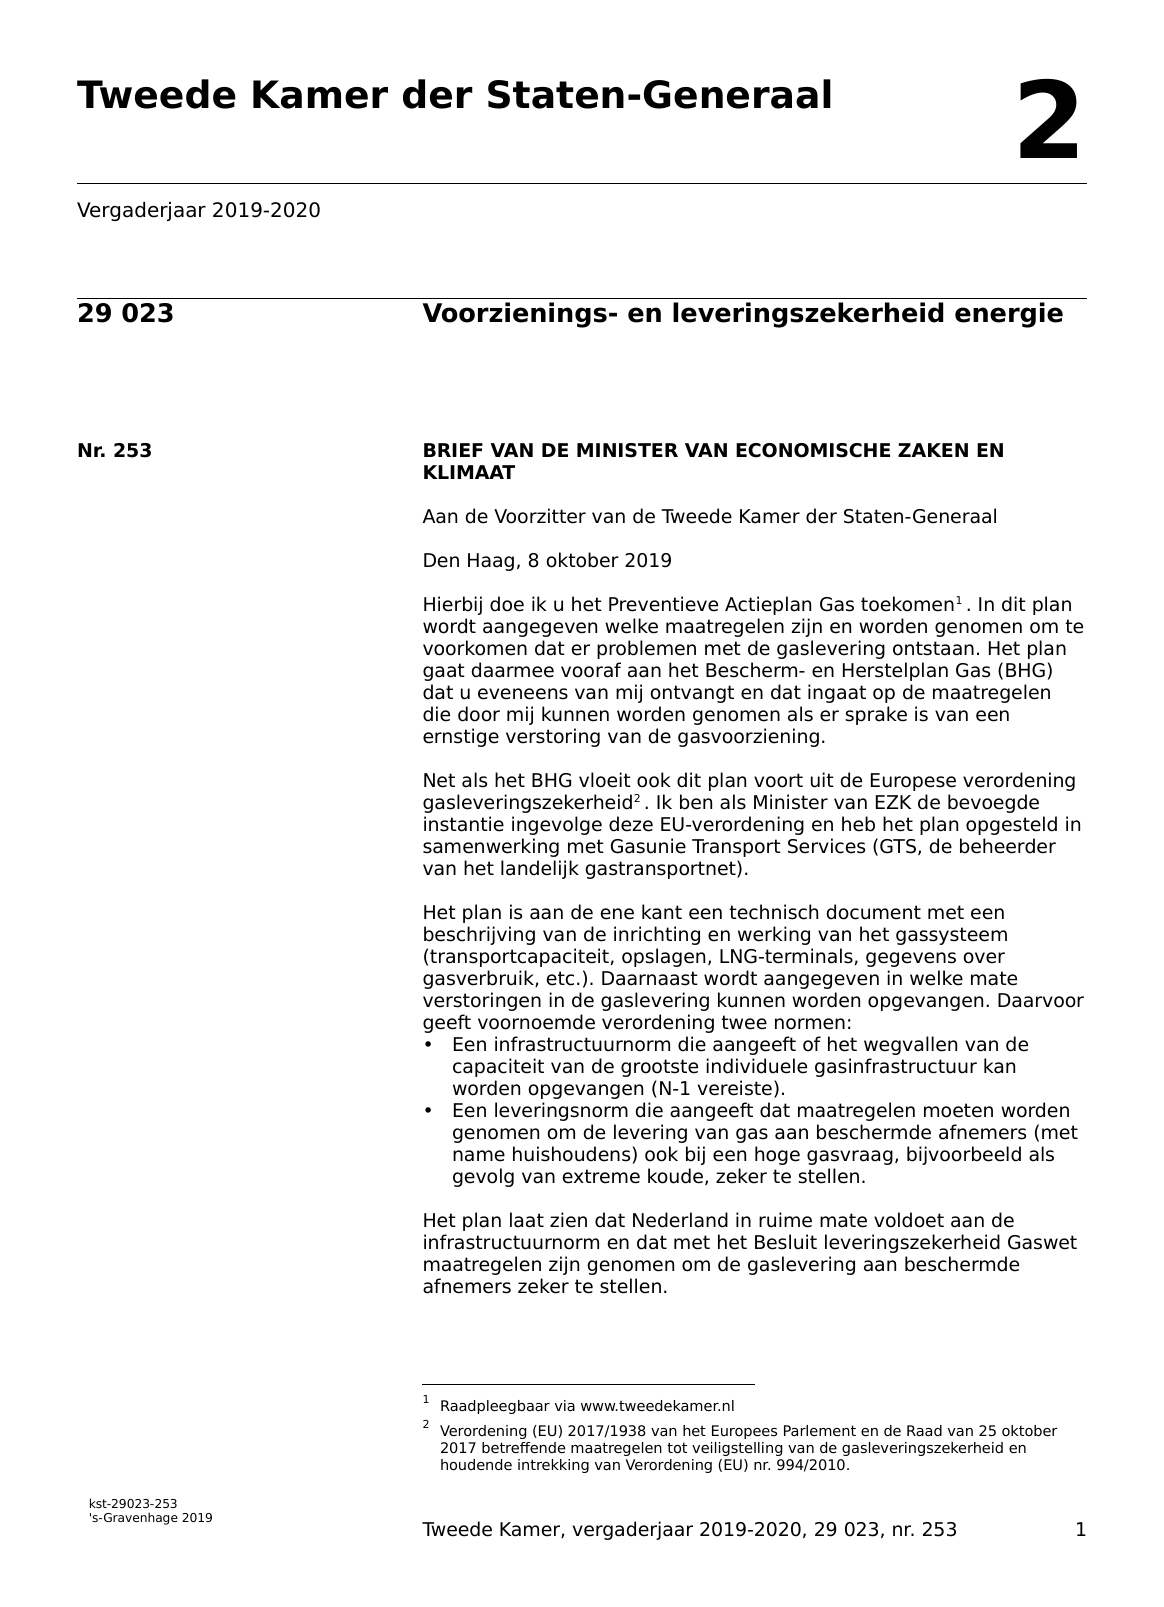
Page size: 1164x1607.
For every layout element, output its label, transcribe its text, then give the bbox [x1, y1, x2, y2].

text Het plan is aan de ene kant een technisch document met een beschrijving van de inrichting en werking van het gassysteem (transportcapaciteit, opslagen, LNG-terminals, gegevens over gasverbruik, etc.). Daarnaast wordt aangegeven in welke mate verstoringen in de gaslevering kunnen worden opgevangen. Daarvoor geeft voornoemde verordening twee normen: [422, 902, 1087, 1034]
text • Een leveringsnorm die aangeeft dat maatregelen moeten worden genomen om de levering van gas aan beschermde afnemers (met name huishoudens) ook bij een hoge gasvraag, bijvoorbeeld als gevolg van extreme koude, zeker te stellen. [422, 1100, 1087, 1188]
text • Een infrastructuurnorm die aangeeft of het wegvallen van de capaciteit van de grootste individuele gasinfrastructuur kan worden opgevangen (N-1 vereiste). [422, 1034, 1087, 1100]
subtitle 29 023 Voorzienings- en leveringszekerheid energie [77, 299, 1087, 329]
text Aan de Voorzitter van de Tweede Kamer der Staten-Generaal [422, 506, 1087, 528]
table_header Tweede Kamer der Staten-Generaal [77, 59, 886, 183]
text Verordening (EU) 2017/1938 van het Europees Parlement en de Raad van 25 oktober 2017 betreffende maatregelen tot veiligstelling van de gasleveringszekerheid en houdende intrekking van Verordening (EU) nr. 994/2010. [422, 1418, 1087, 1474]
text Hierbij doe ik u het Preventieve Actieplan Gas toekomen. In dit plan wordt aangegeven welke maatregelen zijn en worden genomen om te voorkomen dat er problemen met de gaslevering ontstaan. Het plan gaat daarmee vooraf aan het Bescherm- en Herstelplan Gas (BHG) dat u eveneens van mij ontvangt en dat ingaat op de maatregelen die door mij kunnen worden genomen als er sprake is van een ernstige verstoring van de gasvoorziening. [422, 594, 1087, 748]
text Raadpleegbaar via www.tweedekamer.nl [422, 1393, 1087, 1416]
table_cell Vergaderjaar 2019-2020 [77, 184, 1087, 298]
text kst-29023-253 [88, 1497, 323, 1511]
text Net als het BHG vloeit ook dit plan voort uit de Europese verordening gasleveringszekerheid. Ik ben als Minister van EZK de bevoegde instantie ingevolge deze EU-verordening en heb het plan opgesteld in samenwerking met Gasunie Transport Services (GTS, de beheerder van het landelijk gastransportnet). [422, 770, 1087, 880]
subtitle Nr. 253 BRIEF VAN DE MINISTER VAN ECONOMISCHE ZAKEN EN KLIMAAT [77, 440, 1087, 484]
table_header 2 [886, 59, 1087, 183]
text Het plan laat zien dat Nederland in ruime mate voldoet aan de infrastructuurnorm en dat met het Besluit leveringszekerheid Gaswet maatregelen zijn genomen om de gaslevering aan beschermde afnemers zeker te stellen. [422, 1210, 1087, 1298]
text Den Haag, 8 oktober 2019 [422, 550, 1087, 572]
text 's-Gravenhage 2019 [88, 1511, 323, 1525]
